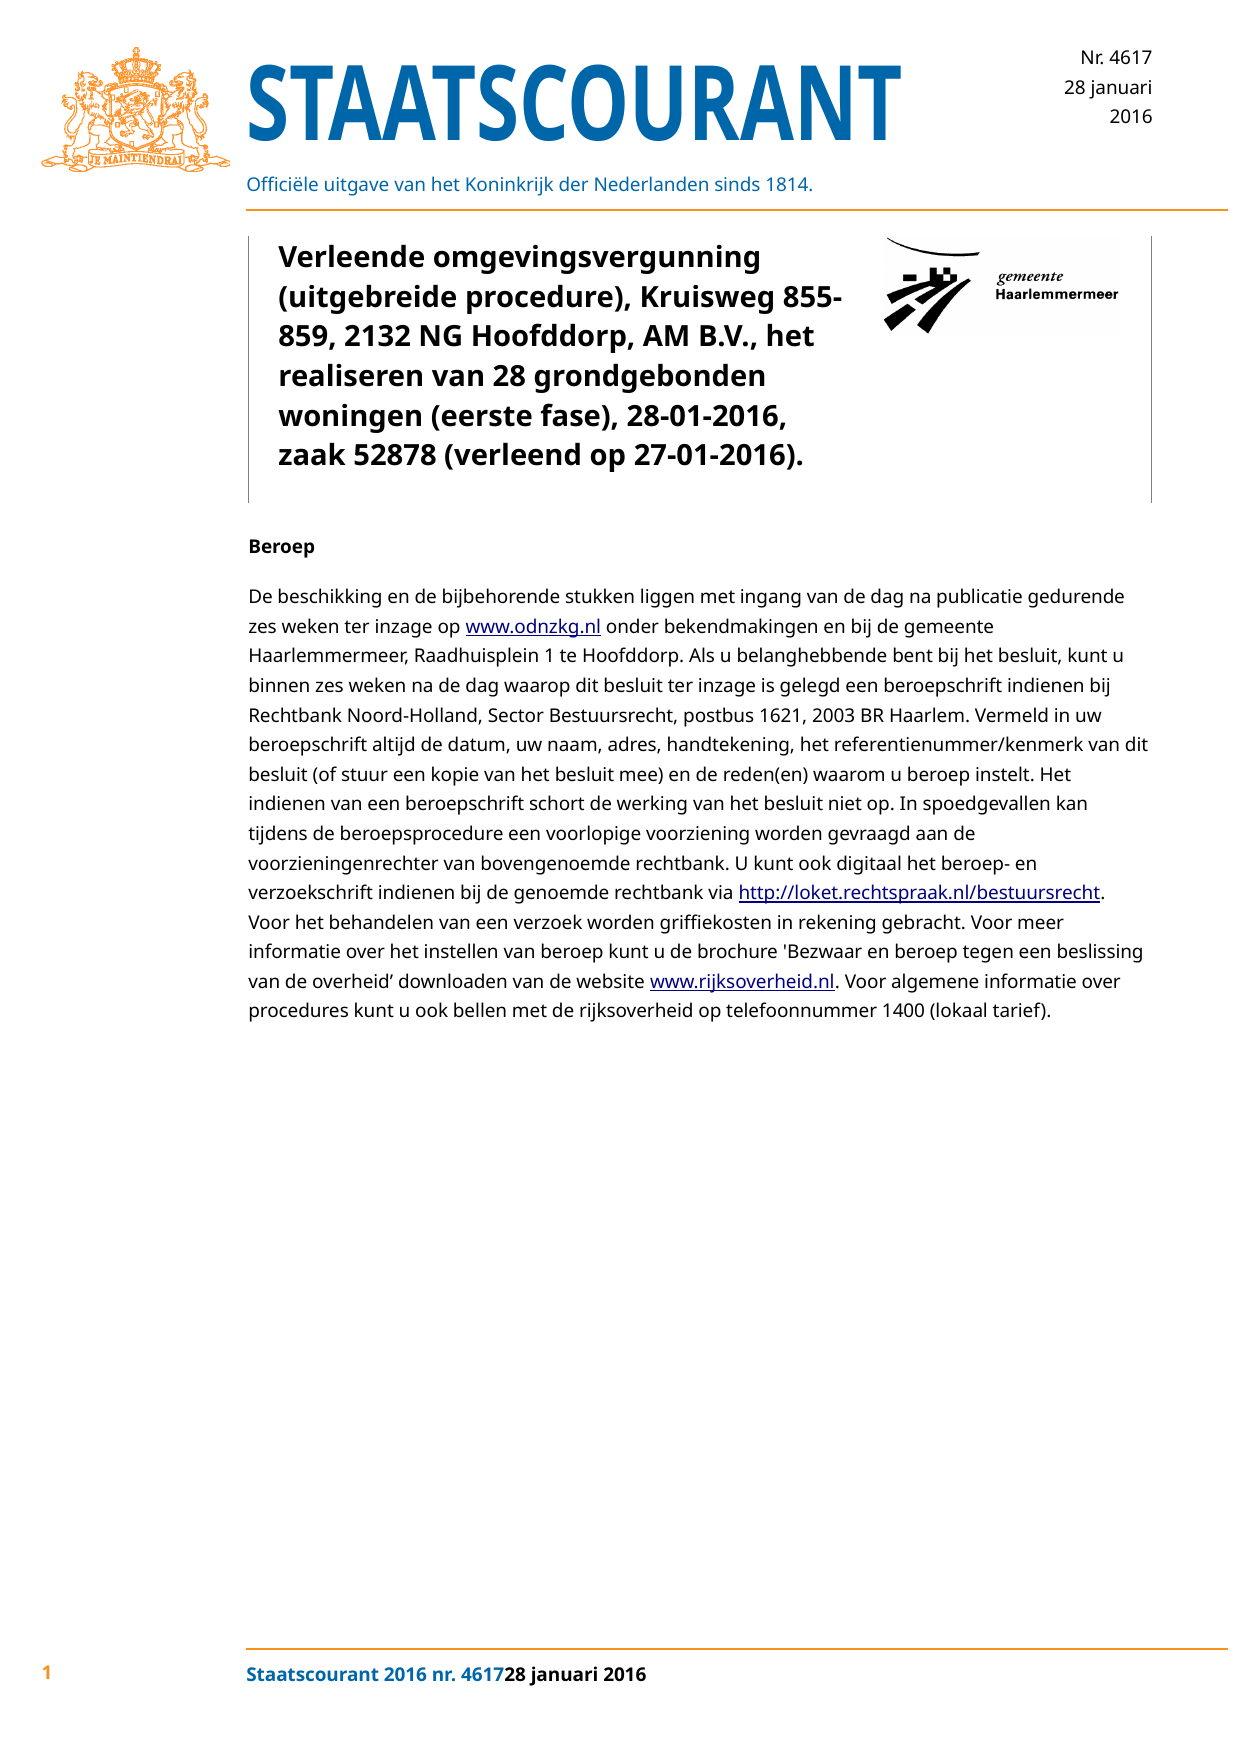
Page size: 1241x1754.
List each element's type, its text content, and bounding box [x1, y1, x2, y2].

table_header [850, 236, 1151, 503]
picture [41, 47, 231, 172]
text Beroep [248, 533, 1152, 559]
table_header Verleende omgevingsvergunning (uitgebreide procedure), Kruisweg 855-859, 2132 NG Hoofddorp, AM B.V., het realiseren van 28 grondgebonden woningen (eerste fase), 28-01-2016, zaak 52878 (verleend op 27-01-2016). [249, 236, 850, 503]
picture [882, 236, 1119, 334]
text De beschikking en de bijbehorende stukken liggen met ingang van de dag na publicatie gedurende zes weken ter inzage op www.odnzkg.nl onder bekendmakingen en bij de gemeente Haarlemmermeer, Raadhuisplein 1 te Hoofddorp. Als u belanghebbende bent bij het besluit, kunt u binnen zes weken na de dag waarop dit besluit ter inzage is gelegd een beroepschrift indienen bij Rechtbank Noord-Holland, Sector Bestuursrecht, postbus 1621, 2003 BR Haarlem. Vermeld in uw beroepschrift altijd de datum, uw naam, adres, handtekening, het referentienummer/kenmerk van dit besluit (of stuur een kopie van het besluit mee) en de reden(en) waarom u beroep instelt. Het indienen van een beroepschrift schort de werking van het besluit niet op. In spoedgevallen kan tijdens de beroepsprocedure een voorlopige voorziening worden gevraagd aan de voorzieningenrechter van bovengenoemde rechtbank. U kunt ook digitaal het beroep- en verzoekschrift indienen bij de genoemde rechtbank via http://loket.rechtspraak.nl/bestuursrecht. Voor het behandelen van een verzoek worden griffiekosten in rekening gebracht. Voor meer informatie over het instellen van beroep kunt u de brochure 'Bezwaar en beroep tegen een beslissing van de overheid’ downloaden van de website www.rijksoverheid.nl. Voor algemene informatie over procedures kunt u ook bellen met de rijksoverheid op telefoonnummer 1400 (lokaal tarief). [248, 583, 1152, 1023]
